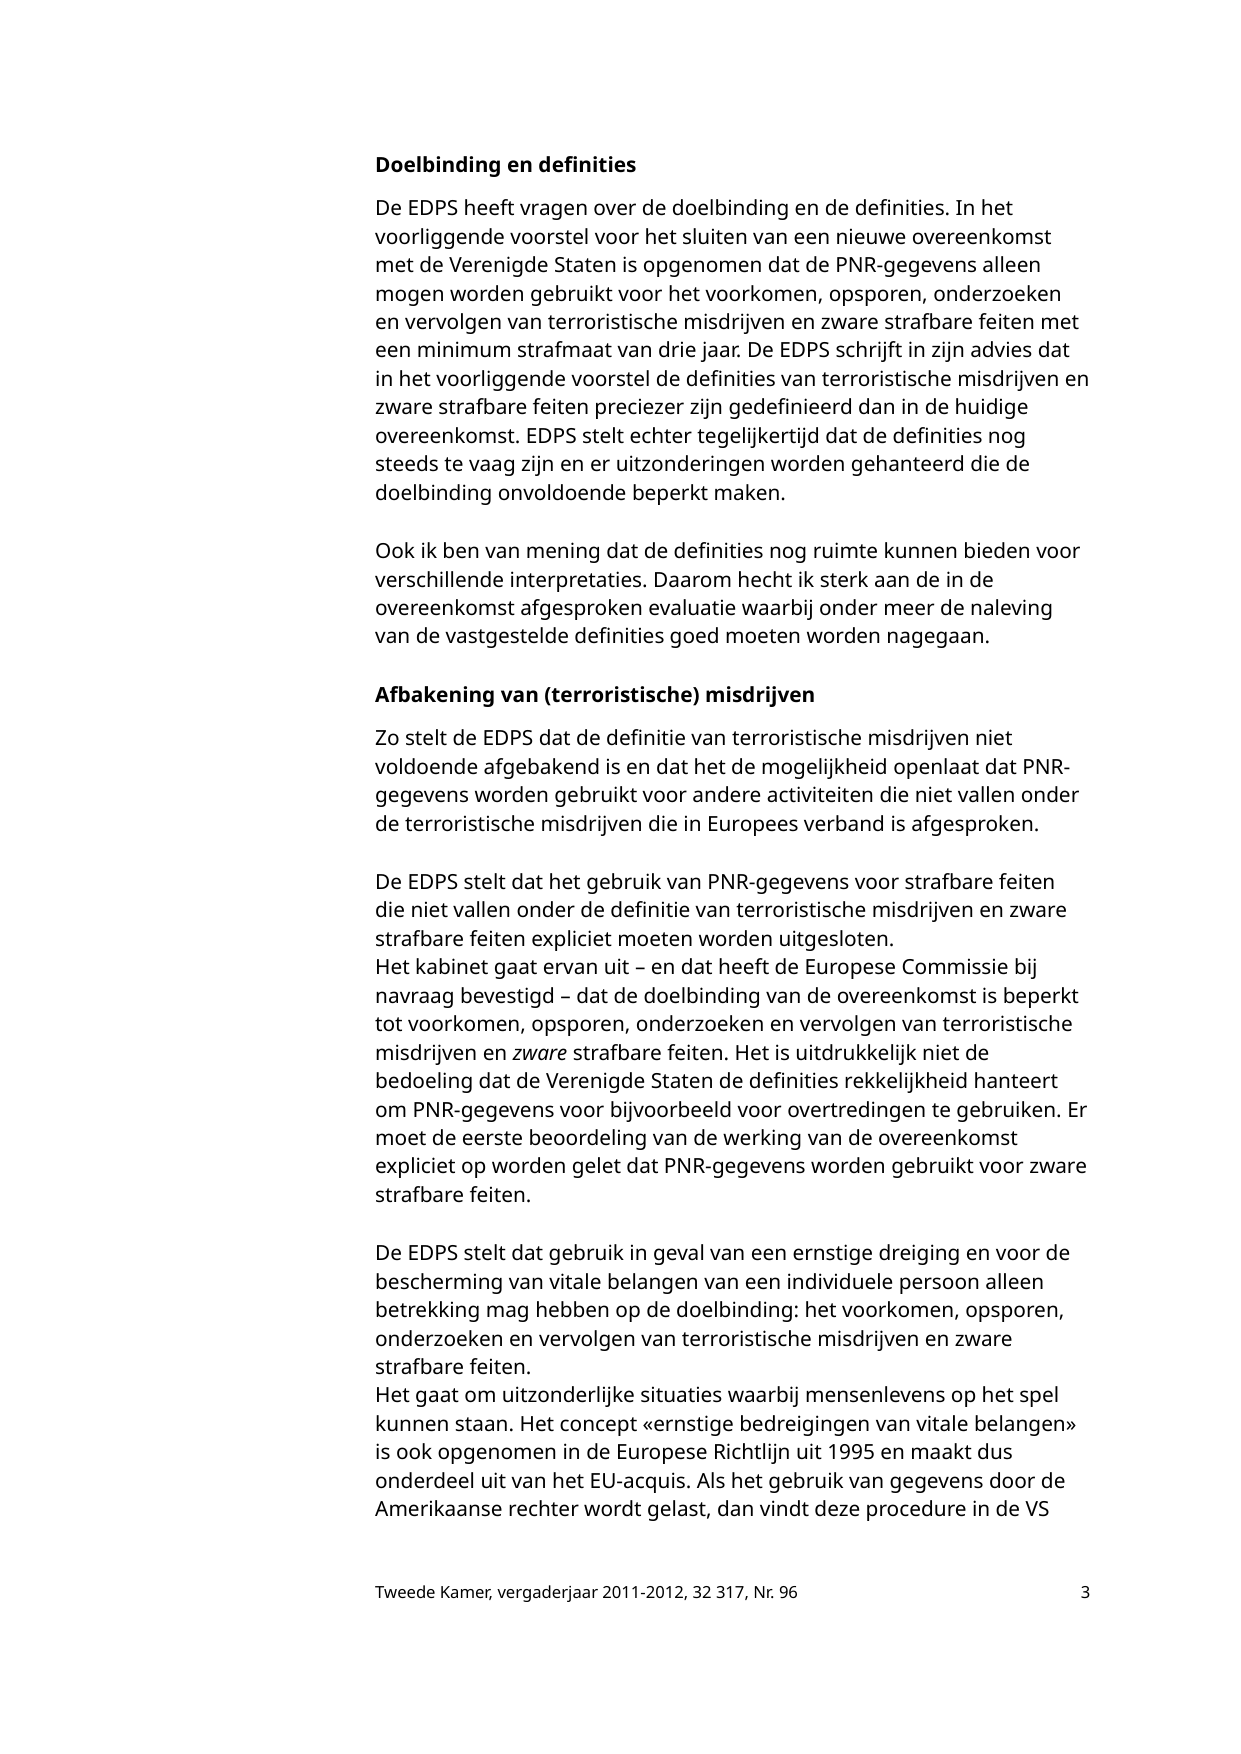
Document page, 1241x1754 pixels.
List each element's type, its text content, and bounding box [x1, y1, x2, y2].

text Zo stelt de EDPS dat de definitie van terroristische misdrijven niet voldoende afgebakend is en dat het de mogelijkheid openlaat dat PNR-gegevens worden gebruikt voor andere activiteiten die niet vallen onder de terroristische misdrijven die in Europees verband is afgesproken. [375, 723, 1090, 837]
text De EDPS stelt dat gebruik in geval van een ernstige dreiging en voor de bescherming van vitale belangen van een individuele persoon alleen betrekking mag hebben op de doelbinding: het voorkomen, opsporen, onderzoeken en vervolgen van terroristische misdrijven en zware strafbare feiten. [375, 1238, 1090, 1381]
text De EDPS stelt dat het gebruik van PNR-gegevens voor strafbare feiten die niet vallen onder de definitie van terroristische misdrijven en zware strafbare feiten expliciet moeten worden uitgesloten. [375, 867, 1090, 952]
text Afbakening van (terroristische) misdrijven [375, 680, 1090, 708]
text Ook ik ben van mening dat de definities nog ruimte kunnen bieden voor verschillende interpretaties. Daarom hecht ik sterk aan de in de overeenkomst afgesproken evaluatie waarbij onder meer de naleving van de vastgestelde definities goed moeten worden nagegaan. [375, 536, 1090, 650]
text Doelbinding en definities [375, 150, 1090, 178]
text Het kabinet gaat ervan uit – en dat heeft de Europese Commissie bij navraag bevestigd – dat de doelbinding van de overeenkomst is beperkt tot voorkomen, opsporen, onderzoeken en vervolgen van terroristische misdrijven en zware strafbare feiten. Het is uitdrukkelijk niet de bedoeling dat de Verenigde Staten de definities rekkelijkheid hanteert om PNR-gegevens voor bijvoorbeeld voor overtredingen te gebruiken. Er moet de eerste beoordeling van de werking van de overeenkomst expliciet op worden gelet dat PNR-gegevens worden gebruikt voor zware strafbare feiten. [375, 952, 1090, 1208]
text Het gaat om uitzonderlijke situaties waarbij mensenlevens op het spel kunnen staan. Het concept «ernstige bedreigingen van vitale belangen» is ook opgenomen in de Europese Richtlijn uit 1995 en maakt dus onderdeel uit van het EU-acquis. Als het gebruik van gegevens door de Amerikaanse rechter wordt gelast, dan vindt deze procedure in de VS [375, 1381, 1090, 1523]
text De EDPS heeft vragen over de doelbinding en de definities. In het voorliggende voorstel voor het sluiten van een nieuwe overeenkomst met de Verenigde Staten is opgenomen dat de PNR-gegevens alleen mogen worden gebruikt voor het voorkomen, opsporen, onderzoeken en vervolgen van terroristische misdrijven en zware strafbare feiten met een minimum strafmaat van drie jaar. De EDPS schrijft in zijn advies dat in het voorliggende voorstel de definities van terroristische misdrijven en zware strafbare feiten preciezer zijn gedefinieerd dan in de huidige overeenkomst. EDPS stelt echter tegelijkertijd dat de definities nog steeds te vaag zijn en er uitzonderingen worden gehanteerd die de doelbinding onvoldoende beperkt maken. [375, 193, 1090, 506]
